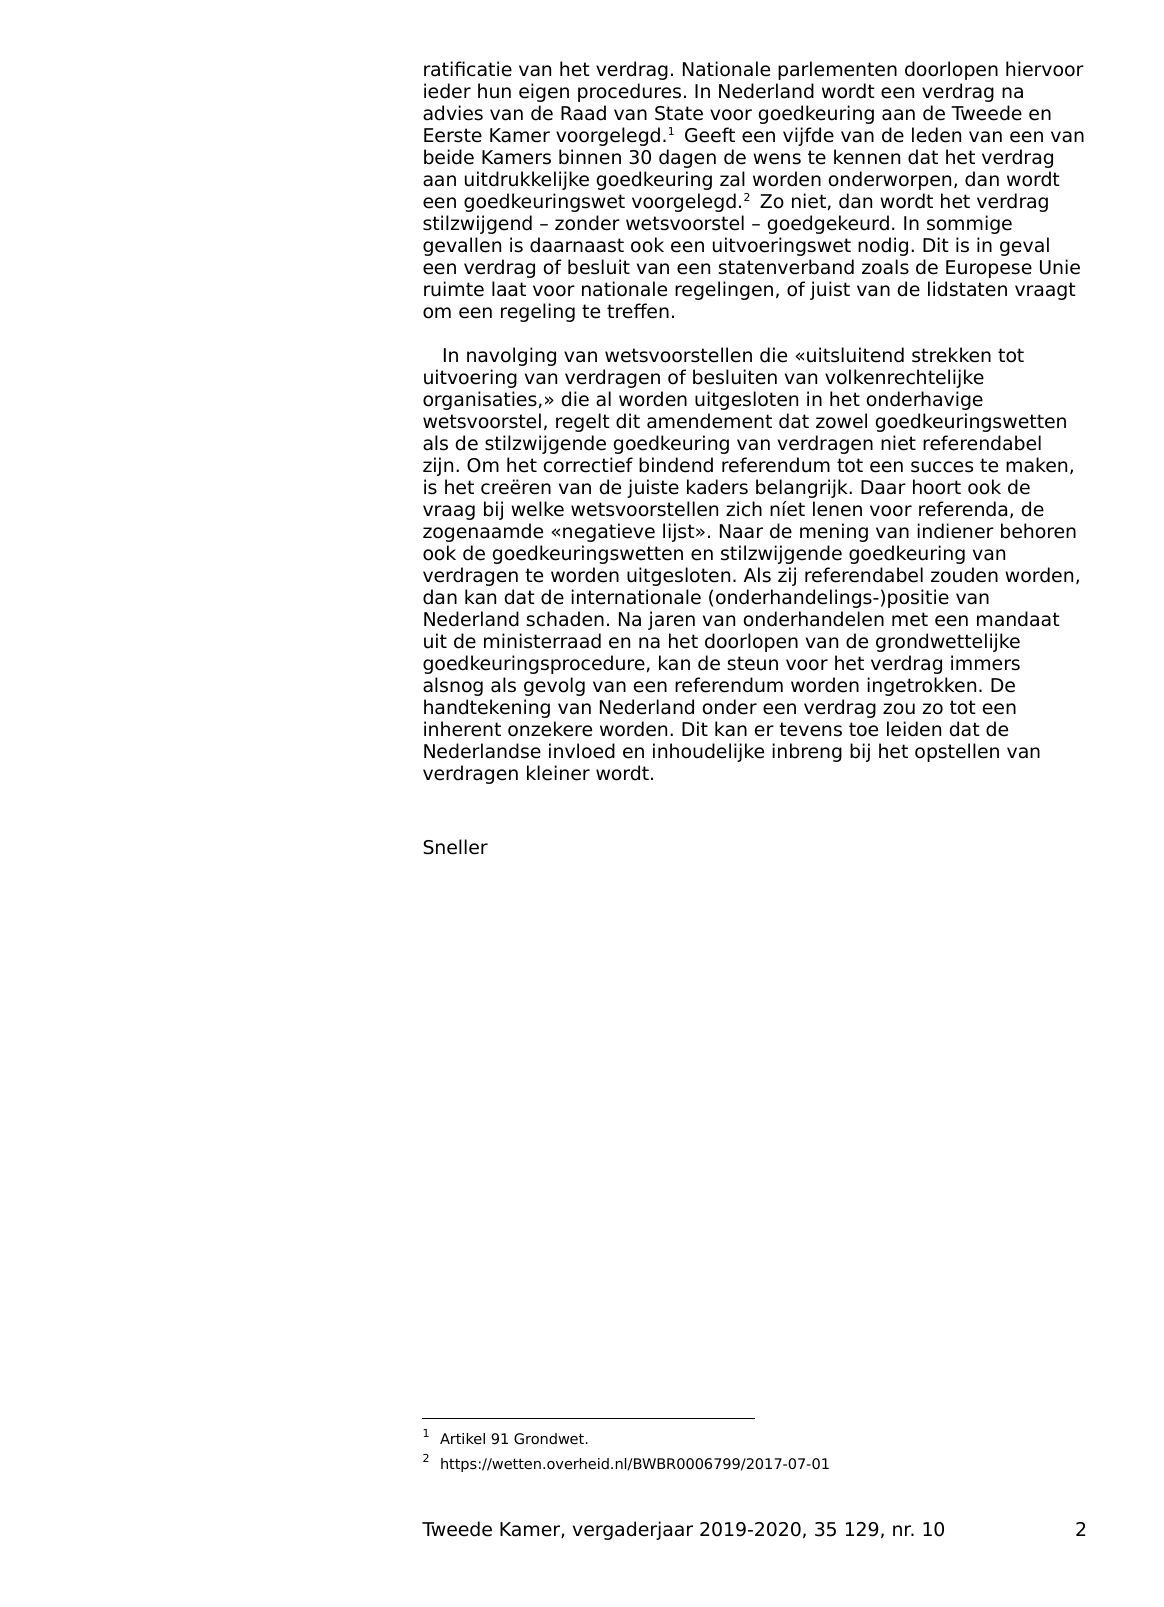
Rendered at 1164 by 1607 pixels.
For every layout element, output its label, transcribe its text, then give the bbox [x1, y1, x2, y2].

text ratificatie van het verdrag. Nationale parlementen doorlopen hiervoor ieder hun eigen procedures. In Nederland wordt een verdrag na advies van de Raad van State voor goedkeuring aan de Tweede en Eerste Kamer voorgelegd. Geeft een vijfde van de leden van een van beide Kamers binnen 30 dagen de wens te kennen dat het verdrag aan uitdrukkelijke goedkeuring zal worden onderworpen, dan wordt een goedkeuringswet voorgelegd. Zo niet, dan wordt het verdrag stilzwijgend – zonder wetsvoorstel – goedgekeurd. In sommige gevallen is daarnaast ook een uitvoeringswet nodig. Dit is in geval een verdrag of besluit van een statenverband zoals de Europese Unie ruimte laat voor nationale regelingen, of juist van de lidstaten vraagt om een regeling te treffen. [422, 59, 1087, 323]
text https://wetten.overheid.nl/BWBR0006799/2017-07-01 [422, 1452, 1087, 1474]
text Sneller [422, 814, 1087, 858]
text In navolging van wetsvoorstellen die «uitsluitend strekken tot uitvoering van verdragen of besluiten van volkenrechtelijke organisaties,» die al worden uitgesloten in het onderhavige wetsvoorstel, regelt dit amendement dat zowel goedkeuringswetten als de stilzwijgende goedkeuring van verdragen niet referendabel zijn. Om het correctief bindend referendum tot een succes te maken, is het creëren van de juiste kaders belangrijk. Daar hoort ook de vraag bij welke wetsvoorstellen zich níet lenen voor referenda, de zogenaamde «negatieve lijst». Naar de mening van indiener behoren ook de goedkeuringswetten en stilzwijgende goedkeuring van verdragen te worden uitgesloten. Als zij referendabel zouden worden, dan kan dat de internationale (onderhandelings-)positie van Nederland schaden. Na jaren van onderhandelen met een mandaat uit de ministerraad en na het doorlopen van de grondwettelijke goedkeuringsprocedure, kan de steun voor het verdrag immers alsnog als gevolg van een referendum worden ingetrokken. De handtekening van Nederland onder een verdrag zou zo tot een inherent onzekere worden. Dit kan er tevens toe leiden dat de Nederlandse invloed en inhoudelijke inbreng bij het opstellen van verdragen kleiner wordt. [422, 345, 1087, 784]
text Artikel 91 Grondwet. [422, 1427, 1087, 1449]
